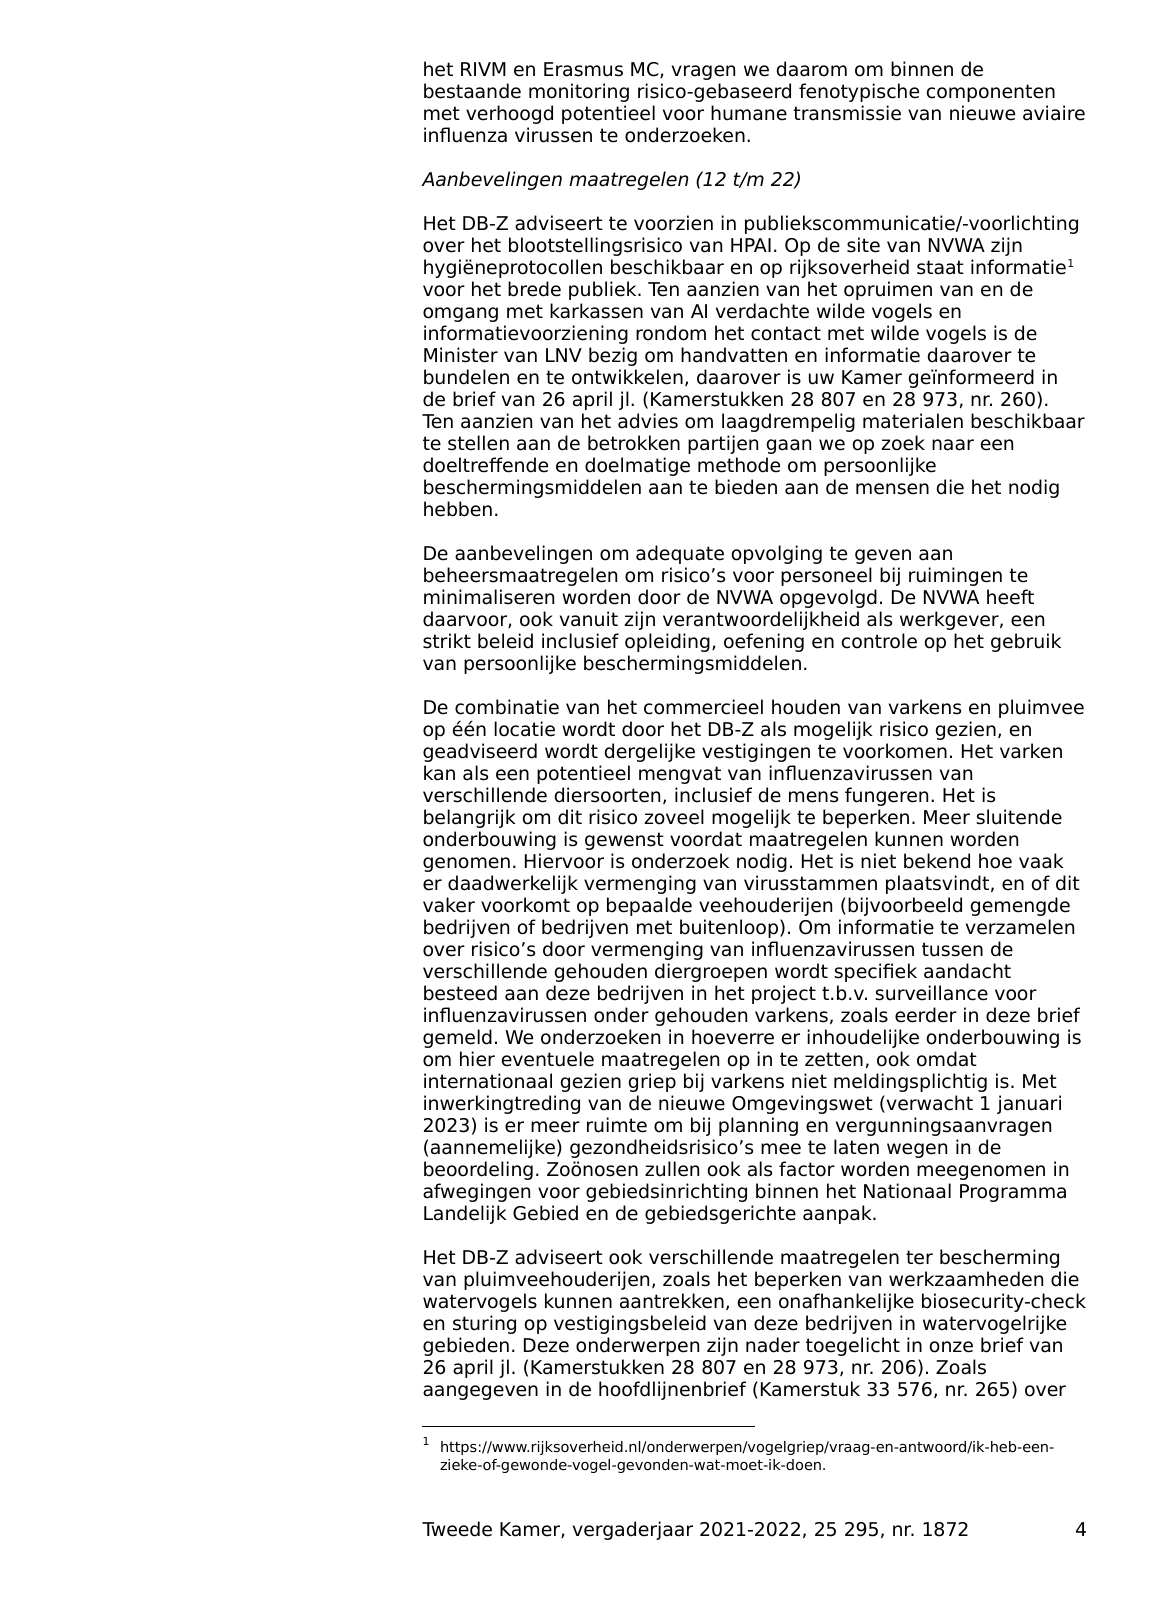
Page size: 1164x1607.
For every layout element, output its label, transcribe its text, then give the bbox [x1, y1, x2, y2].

text Het DB-Z adviseert ook verschillende maatregelen ter bescherming van pluimveehouderijen, zoals het beperken van werkzaamheden die watervogels kunnen aantrekken, een onafhankelijke biosecurity-check en sturing op vestigingsbeleid van deze bedrijven in watervogelrijke gebieden. Deze onderwerpen zijn nader toegelicht in onze brief van 26 april jl. (Kamerstukken 28 807 en 28 973, nr. 206). Zoals aangegeven in de hoofdlijnenbrief (Kamerstuk 33 576, nr. 265) over [422, 1247, 1087, 1401]
text Het DB-Z adviseert te voorzien in publiekscommunicatie/-voorlichting over het blootstellingsrisico van HPAI. Op de site van NVWA zijn hygiëneprotocollen beschikbaar en op rijksoverheid staat informatie voor het brede publiek. Ten aanzien van het opruimen van en de omgang met karkassen van AI verdachte wilde vogels en informatievoorziening rondom het contact met wilde vogels is de Minister van LNV bezig om handvatten en informatie daarover te bundelen en te ontwikkelen, daarover is uw Kamer geïnformeerd in de brief van 26 april jl. (Kamerstukken 28 807 en 28 973, nr. 260). Ten aanzien van het advies om laagdrempelig materialen beschikbaar te stellen aan de betrokken partijen gaan we op zoek naar een doeltreffende en doelmatige methode om persoonlijke beschermingsmiddelen aan te bieden aan de mensen die het nodig hebben. [422, 213, 1087, 521]
subtitle Aanbevelingen maatregelen (12 t/m 22) [422, 169, 1087, 191]
text De aanbevelingen om adequate opvolging te geven aan beheersmaatregelen om risico’s voor personeel bij ruimingen te minimaliseren worden door de NVWA opgevolgd. De NVWA heeft daarvoor, ook vanuit zijn verantwoordelijkheid als werkgever, een strikt beleid inclusief opleiding, oefening en controle op het gebruik van persoonlijke beschermingsmiddelen. [422, 543, 1087, 675]
text De combinatie van het commercieel houden van varkens en pluimvee op één locatie wordt door het DB-Z als mogelijk risico gezien, en geadviseerd wordt dergelijke vestigingen te voorkomen. Het varken kan als een potentieel mengvat van influenzavirussen van verschillende diersoorten, inclusief de mens fungeren. Het is belangrijk om dit risico zoveel mogelijk te beperken. Meer sluitende onderbouwing is gewenst voordat maatregelen kunnen worden genomen. Hiervoor is onderzoek nodig. Het is niet bekend hoe vaak er daadwerkelijk vermenging van virusstammen plaatsvindt, en of dit vaker voorkomt op bepaalde veehouderijen (bijvoorbeeld gemengde bedrijven of bedrijven met buitenloop). Om informatie te verzamelen over risico’s door vermenging van influenzavirussen tussen de verschillende gehouden diergroepen wordt specifiek aandacht besteed aan deze bedrijven in het project t.b.v. surveillance voor influenzavirussen onder gehouden varkens, zoals eerder in deze brief gemeld. We onderzoeken in hoeverre er inhoudelijke onderbouwing is om hier eventuele maatregelen op in te zetten, ook omdat internationaal gezien griep bij varkens niet meldingsplichtig is. Met inwerkingtreding van de nieuwe Omgevingswet (verwacht 1 januari 2023) is er meer ruimte om bij planning en vergunningsaanvragen (aannemelijke) gezondheidsrisico’s mee te laten wegen in de beoordeling. Zoönosen zullen ook als factor worden meegenomen in afwegingen voor gebiedsinrichting binnen het Nationaal Programma Landelijk Gebied en de gebiedsgerichte aanpak. [422, 697, 1087, 1225]
text het RIVM en Erasmus MC, vragen we daarom om binnen de bestaande monitoring risico-gebaseerd fenotypische componenten met verhoogd potentieel voor humane transmissie van nieuwe aviaire influenza virussen te onderzoeken. [422, 59, 1087, 147]
text https://www.rijksoverheid.nl/onderwerpen/vogelgriep/vraag-en-antwoord/ik-heb-een-zieke-of-gewonde-vogel-gevonden-wat-moet-ik-doen. [422, 1435, 1087, 1474]
